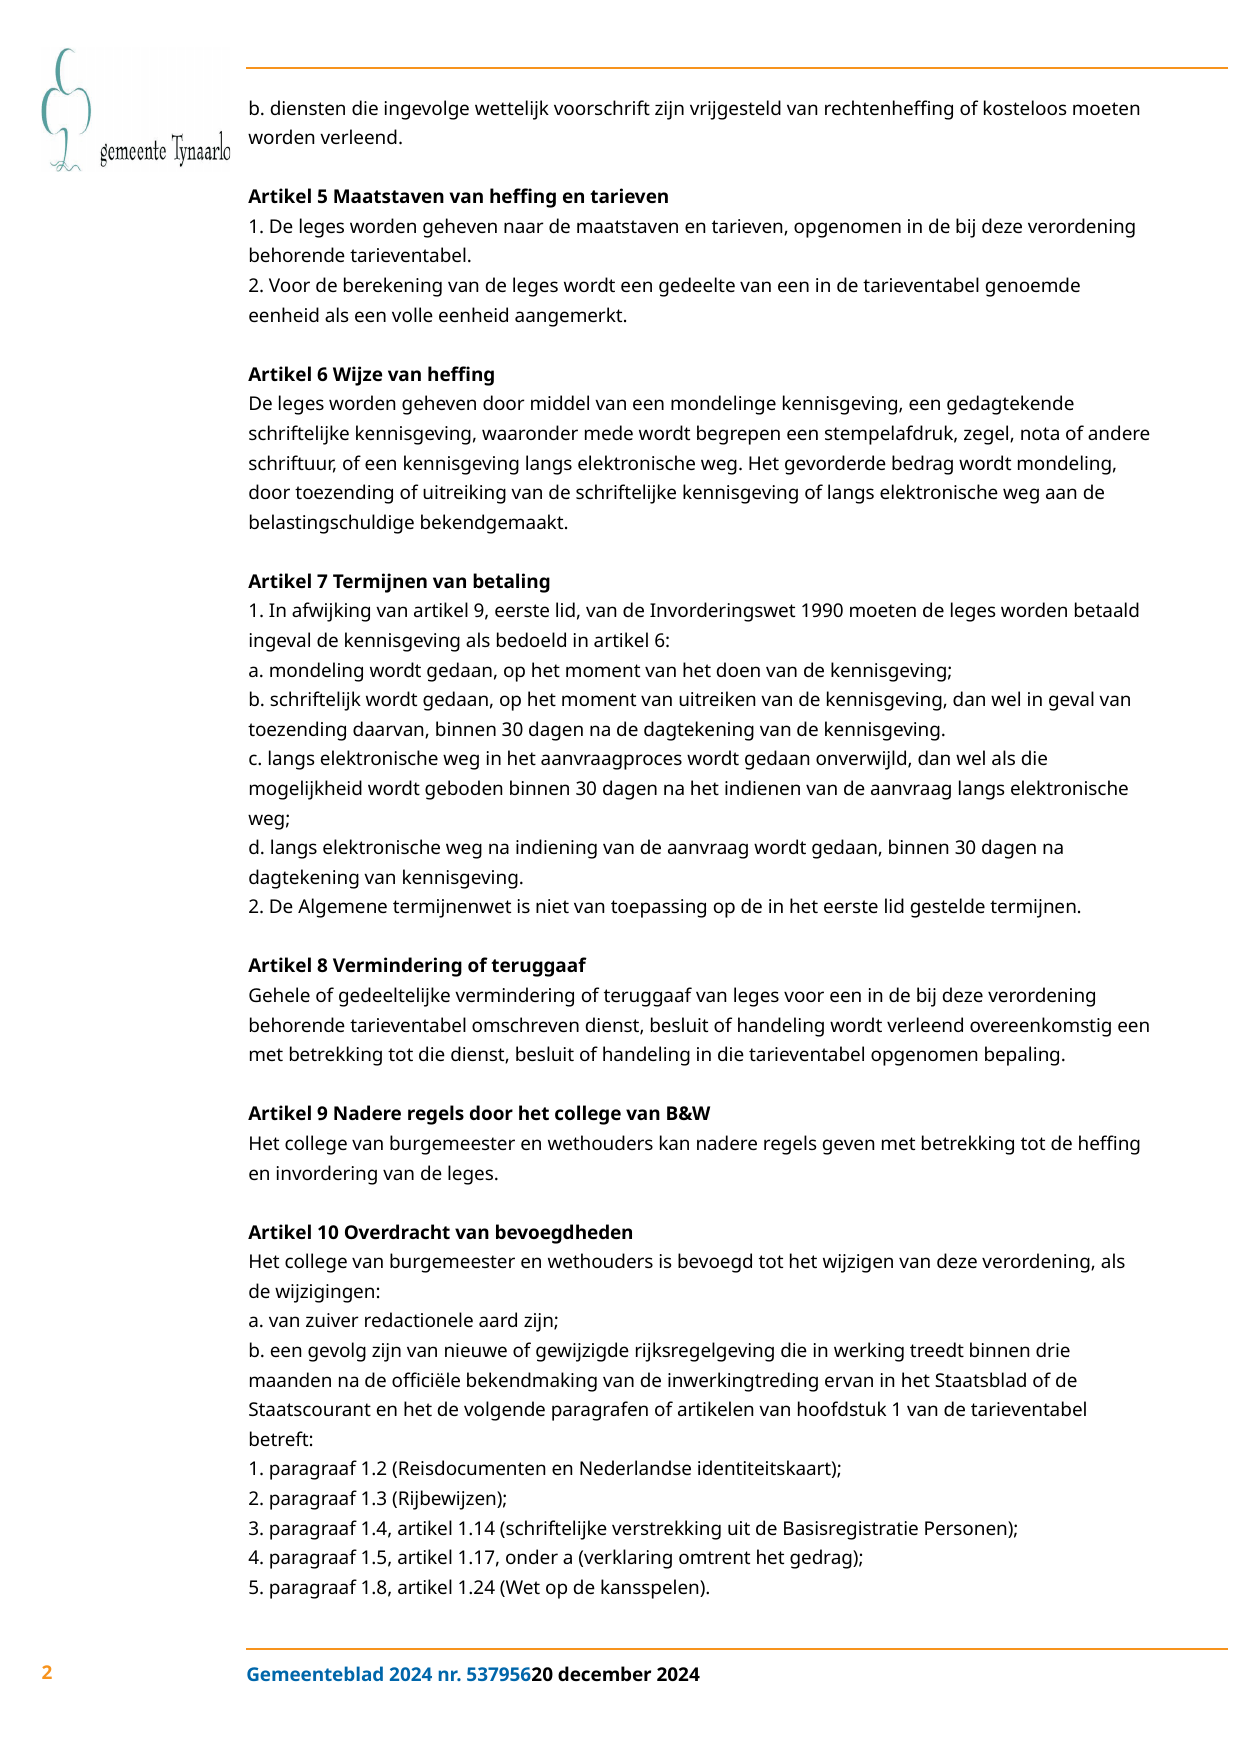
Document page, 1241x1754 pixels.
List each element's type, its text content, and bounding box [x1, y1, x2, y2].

text a. mondeling wordt gedaan, op het moment van het doen van de kennisgeving; [248, 657, 1152, 683]
text 1. De leges worden geheven naar de maatstaven en tarieven, opgenomen in de bij deze verordening behorende tarieventabel. [248, 213, 1152, 268]
text 1. In afwijking van artikel 9, eerste lid, van de Invorderingswet 1990 moeten de leges worden betaald ingeval de kennisgeving als bedoeld in artikel 6: [248, 598, 1152, 653]
text 2. paragraaf 1.3 (Rijbewijzen); [248, 1485, 1152, 1511]
text b. een gevolg zijn van nieuwe of gewijzigde rijksregelgeving die in werking treedt binnen drie maanden na de officiële bekendmaking van de inwerkingtreding ervan in het Staatsblad of de Staatscourant en het de volgende paragrafen of artikelen van hoofdstuk 1 van de tarieventabel betreft: [248, 1337, 1152, 1452]
text De leges worden geheven door middel van een mondelinge kennisgeving, een gedagtekende schriftelijke kennisgeving, waaronder mede wordt begrepen een stempelafdruk, zegel, nota of andere schriftuur, of een kennisgeving langs elektronische weg. Het gevorderde bedrag wordt mondeling, door toezending of uitreiking van de schriftelijke kennisgeving of langs elektronische weg aan de belastingschuldige bekendgemaakt. [248, 391, 1152, 535]
text c. langs elektronische weg in het aanvraagproces wordt gedaan onverwijld, dan wel als die mogelijkheid wordt geboden binnen 30 dagen na het indienen van de aanvraag langs elektronische weg; [248, 746, 1152, 831]
text 4. paragraaf 1.5, artikel 1.17, onder a (verklaring omtrent het gedrag); [248, 1544, 1152, 1570]
text Artikel 6 Wijze van heffing [248, 361, 1152, 387]
text Artikel 7 Termijnen van betaling [248, 568, 1152, 594]
picture [41, 47, 231, 172]
text Artikel 10 Overdracht van bevoegdheden [248, 1219, 1152, 1245]
text Het college van burgemeester en wethouders kan nadere regels geven met betrekking tot de heffing en invordering van de leges. [248, 1130, 1152, 1186]
text 2. Voor de berekening van de leges wordt een gedeelte van een in de tarieventabel genoemde eenheid als een volle eenheid aangemerkt. [248, 272, 1152, 328]
text 5. paragraaf 1.8, artikel 1.24 (Wet op de kansspelen). [248, 1574, 1152, 1600]
text b. diensten die ingevolge wettelijk voorschrift zijn vrijgesteld van rechtenheffing of kosteloos moeten worden verleend. [248, 95, 1152, 150]
text Gehele of gedeeltelijke vermindering of teruggaaf van leges voor een in de bij deze verordening behorende tarieventabel omschreven dienst, besluit of handeling wordt verleend overeenkomstig een met betrekking tot die dienst, besluit of handeling in die tarieventabel opgenomen bepaling. [248, 982, 1152, 1067]
text Artikel 5 Maatstaven van heffing en tarieven [248, 183, 1152, 209]
text a. van zuiver redactionele aard zijn; [248, 1308, 1152, 1333]
text 2. De Algemene termijnenwet is niet van toepassing op de in het eerste lid gestelde termijnen. [248, 893, 1152, 919]
text d. langs elektronische weg na indiening van de aanvraag wordt gedaan, binnen 30 dagen na dagtekening van kennisgeving. [248, 834, 1152, 890]
text Het college van burgemeester en wethouders is bevoegd tot het wijzigen van deze verordening, als de wijzigingen: [248, 1248, 1152, 1304]
text b. schriftelijk wordt gedaan, op het moment van uitreiken van de kennisgeving, dan wel in geval van toezending daarvan, binnen 30 dagen na de dagtekening van de kennisgeving. [248, 686, 1152, 742]
text 3. paragraaf 1.4, artikel 1.14 (schriftelijke verstrekking uit de Basisregistratie Personen); [248, 1515, 1152, 1541]
text Artikel 9 Nadere regels door het college van B&W [248, 1101, 1152, 1126]
text 1. paragraaf 1.2 (Reisdocumenten en Nederlandse identiteitskaart); [248, 1456, 1152, 1481]
text Artikel 8 Vermindering of teruggaaf [248, 953, 1152, 978]
